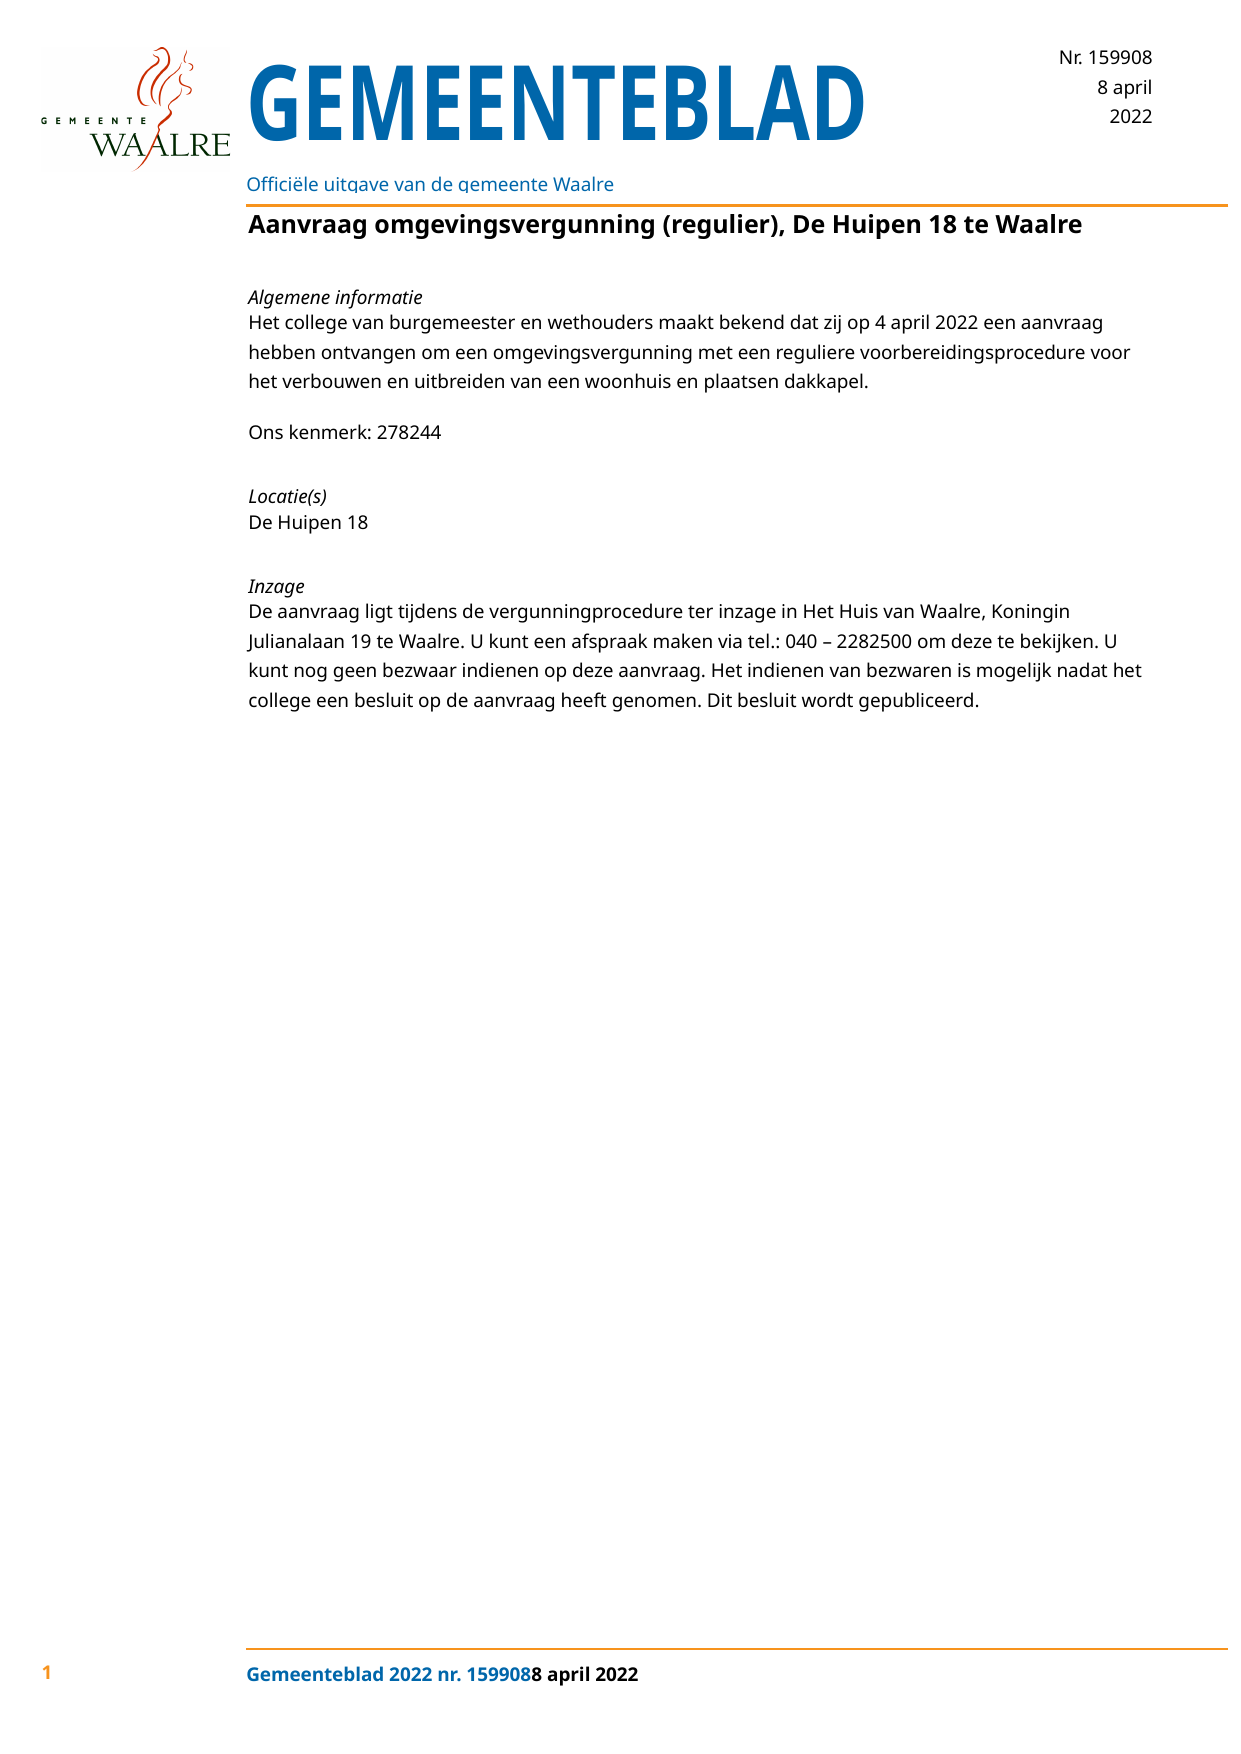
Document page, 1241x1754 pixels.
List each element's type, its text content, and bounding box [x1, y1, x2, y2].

text Het college van burgemeester en wethouders maakt bekend dat zij op 4 april 2022 een aanvraag hebben ontvangen om een omgevingsvergunning met een reguliere voorbereidingsprocedure voor het verbouwen en uitbreiden van een woonhuis en plaatsen dakkapel. [248, 309, 1152, 394]
text Algemene informatie [248, 284, 1152, 309]
text Locatie(s) [248, 483, 1152, 509]
text Ons kenmerk: 278244 [248, 419, 1152, 445]
text De aanvraag ligt tijdens de vergunningprocedure ter inzage in Het Huis van Waalre, Koningin Julianalaan 19 te Waalre. U kunt een afspraak maken via tel.: 040 – 2282500 om deze te bekijken. U kunt nog geen bezwaar indienen op deze aanvraag. Het indienen van bezwaren is mogelijk nadat het college een besluit op de aanvraag heeft genomen. Dit besluit wordt gepubliceerd. [248, 598, 1152, 713]
text Inzage [248, 573, 1152, 598]
text Aanvraag omgevingsvergunning (regulier), De Huipen 18 te Waalre [248, 207, 1152, 241]
picture [41, 47, 231, 172]
text De Huipen 18 [248, 509, 1152, 534]
